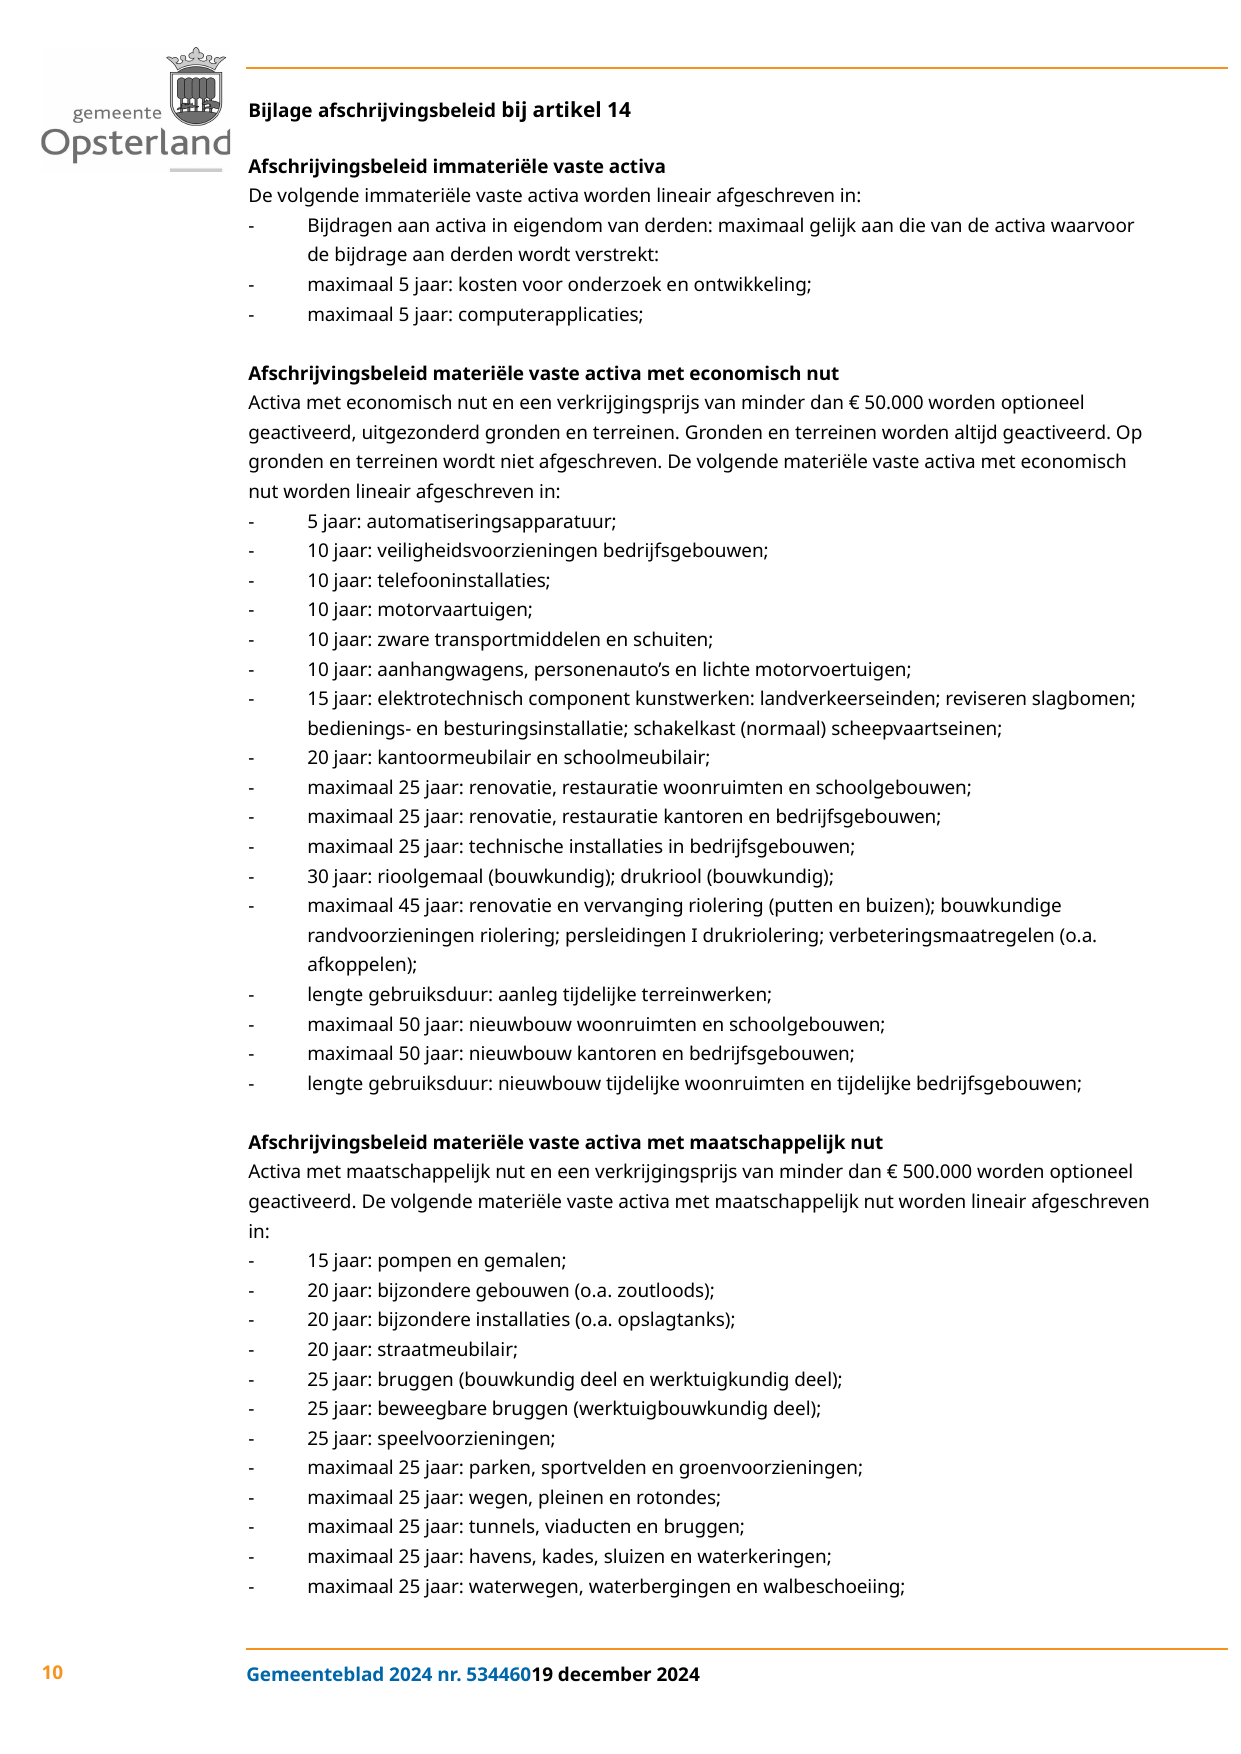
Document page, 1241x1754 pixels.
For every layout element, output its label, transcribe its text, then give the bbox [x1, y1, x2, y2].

list maximaal 25 jaar: tunnels, viaducten en bruggen; [248, 1514, 1152, 1539]
list 10 jaar: aanhangwagens, personenauto’s en lichte motorvoertuigen; [248, 656, 1152, 682]
text Afschrijvingsbeleid materiële vaste activa met maatschappelijk nut [248, 1129, 1152, 1155]
list 10 jaar: motorvaartuigen; [248, 597, 1152, 622]
list 20 jaar: kantoormeubilair en schoolmeubilair; [248, 744, 1152, 770]
list maximaal 50 jaar: nieuwbouw kantoren en bedrijfsgebouwen; [248, 1040, 1152, 1066]
list 20 jaar: bijzondere installaties (o.a. opslagtanks); [248, 1307, 1152, 1332]
list maximaal 5 jaar: kosten voor onderzoek en ontwikkeling; [248, 271, 1152, 297]
list 25 jaar: beweegbare bruggen (werktuigbouwkundig deel); [248, 1395, 1152, 1421]
list maximaal 25 jaar: renovatie, restauratie woonruimten en schoolgebouwen; [248, 774, 1152, 800]
list lengte gebruiksduur: aanleg tijdelijke terreinwerken; [248, 981, 1152, 1007]
list 25 jaar: speelvoorzieningen; [248, 1425, 1152, 1451]
list 30 jaar: rioolgemaal (bouwkundig); drukriool (bouwkundig); [248, 863, 1152, 889]
list maximaal 25 jaar: technische installaties in bedrijfsgebouwen; [248, 833, 1152, 859]
list Bijdragen aan activa in eigendom van derden: maximaal gelijk aan die van de activa waarvoor de bijdrage aan derden wordt verstrekt: [248, 212, 1152, 267]
list maximaal 5 jaar: computerapplicaties; [248, 301, 1152, 327]
list lengte gebruiksduur: nieuwbouw tijdelijke woonruimten en tijdelijke bedrijfsgebouwen; [248, 1070, 1152, 1096]
list 20 jaar: bijzondere gebouwen (o.a. zoutloods); [248, 1277, 1152, 1303]
text De volgende immateriële vaste activa worden lineair afgeschreven in: [248, 182, 1152, 208]
text Bijlage afschrijvingsbeleid bij artikel 14 [248, 95, 1152, 123]
text Afschrijvingsbeleid immateriële vaste activa [248, 153, 1152, 179]
list maximaal 50 jaar: nieuwbouw woonruimten en schoolgebouwen; [248, 1011, 1152, 1037]
text Activa met maatschappelijk nut en een verkrijgingsprijs van minder dan € 500.000 worden optioneel geactiveerd. De volgende materiële vaste activa met maatschappelijk nut worden lineair afgeschreven in: [248, 1159, 1152, 1244]
text Activa met economisch nut en een verkrijgingsprijs van minder dan € 50.000 worden optioneel geactiveerd, uitgezonderd gronden en terreinen. Gronden en terreinen worden altijd geactiveerd. Op gronden en terreinen wordt niet afgeschreven. De volgende materiële vaste activa met economisch nut worden lineair afgeschreven in: [248, 389, 1152, 504]
list 10 jaar: telefooninstallaties; [248, 567, 1152, 593]
list 15 jaar: elektrotechnisch component kunstwerken: landverkeerseinden; reviseren slagbomen; bedienings- en besturingsinstallatie; schakelkast (normaal) scheepvaartseinen; [248, 685, 1152, 741]
list 5 jaar: automatiseringsapparatuur; [248, 508, 1152, 534]
list maximaal 25 jaar: waterwegen, waterbergingen en walbeschoeiing; [248, 1573, 1152, 1599]
picture [41, 47, 231, 172]
list 15 jaar: pompen en gemalen; [248, 1247, 1152, 1273]
list maximaal 25 jaar: wegen, pleinen en rotondes; [248, 1484, 1152, 1510]
list maximaal 25 jaar: havens, kades, sluizen en waterkeringen; [248, 1543, 1152, 1569]
list 10 jaar: veiligheidsvoorzieningen bedrijfsgebouwen; [248, 537, 1152, 563]
list maximaal 25 jaar: renovatie, restauratie kantoren en bedrijfsgebouwen; [248, 804, 1152, 829]
list 10 jaar: zware transportmiddelen en schuiten; [248, 626, 1152, 652]
list 20 jaar: straatmeubilair; [248, 1336, 1152, 1362]
list maximaal 25 jaar: parken, sportvelden en groenvoorzieningen; [248, 1454, 1152, 1480]
list maximaal 45 jaar: renovatie en vervanging riolering (putten en buizen); bouwkundige randvoorzieningen riolering; persleidingen I drukriolering; verbeteringsmaatregelen (o.a. afkoppelen); [248, 892, 1152, 977]
list 25 jaar: bruggen (bouwkundig deel en werktuigkundig deel); [248, 1366, 1152, 1392]
text Afschrijvingsbeleid materiële vaste activa met economisch nut [248, 360, 1152, 386]
